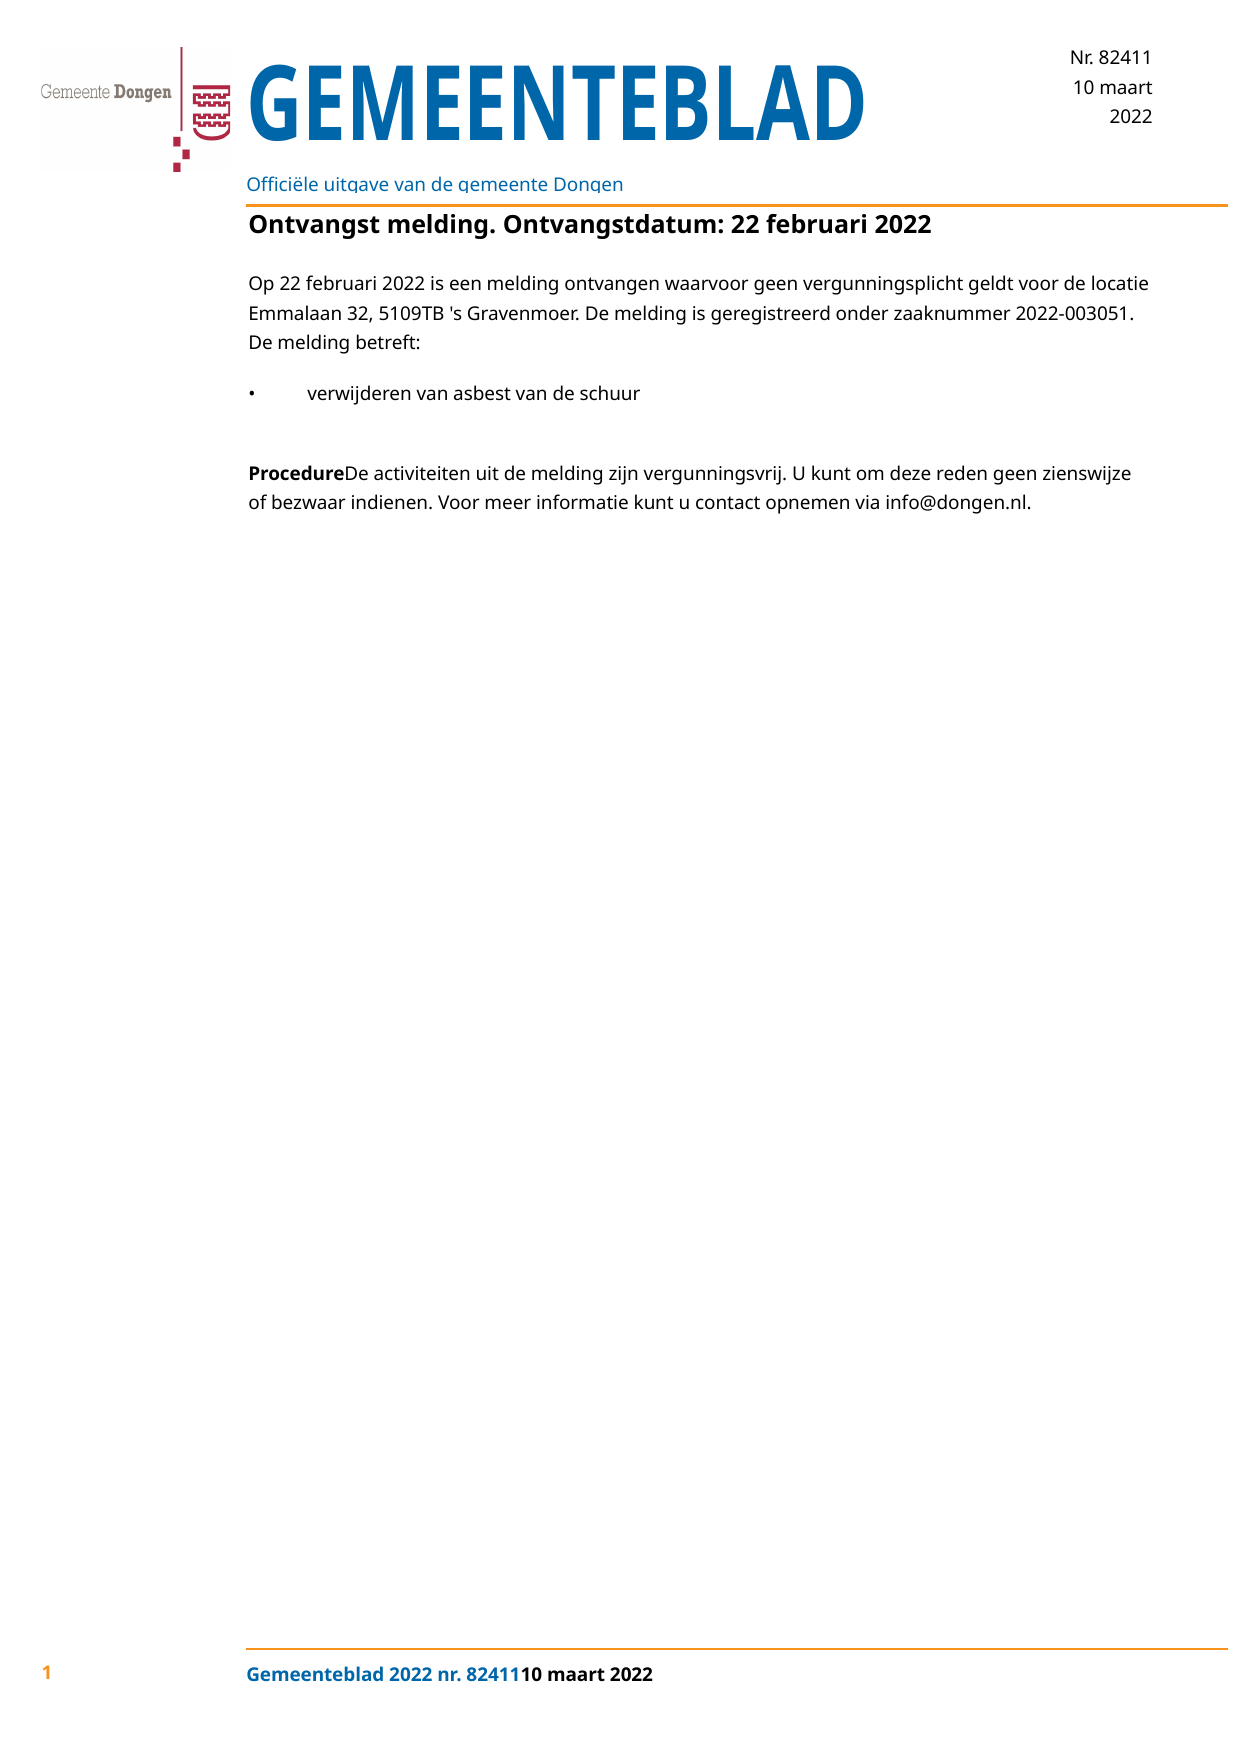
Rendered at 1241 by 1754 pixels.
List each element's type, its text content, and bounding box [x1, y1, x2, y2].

text Op 22 februari 2022 is een melding ontvangen waarvoor geen vergunningsplicht geldt voor de locatie Emmalaan 32, 5109TB 's Gravenmoer. De melding is geregistreerd onder zaaknummer 2022-003051. De melding betreft: [248, 270, 1152, 355]
text ProcedureDe activiteiten uit de melding zijn vergunningsvrij. U kunt om deze reden geen zienswijze of bezwaar indienen. Voor meer informatie kunt u contact opnemen via info@dongen.nl. [248, 460, 1152, 515]
picture [41, 47, 231, 172]
text Ontvangst melding. Ontvangstdatum: 22 februari 2022 [248, 207, 1152, 241]
list verwijderen van asbest van de schuur [248, 380, 1152, 406]
